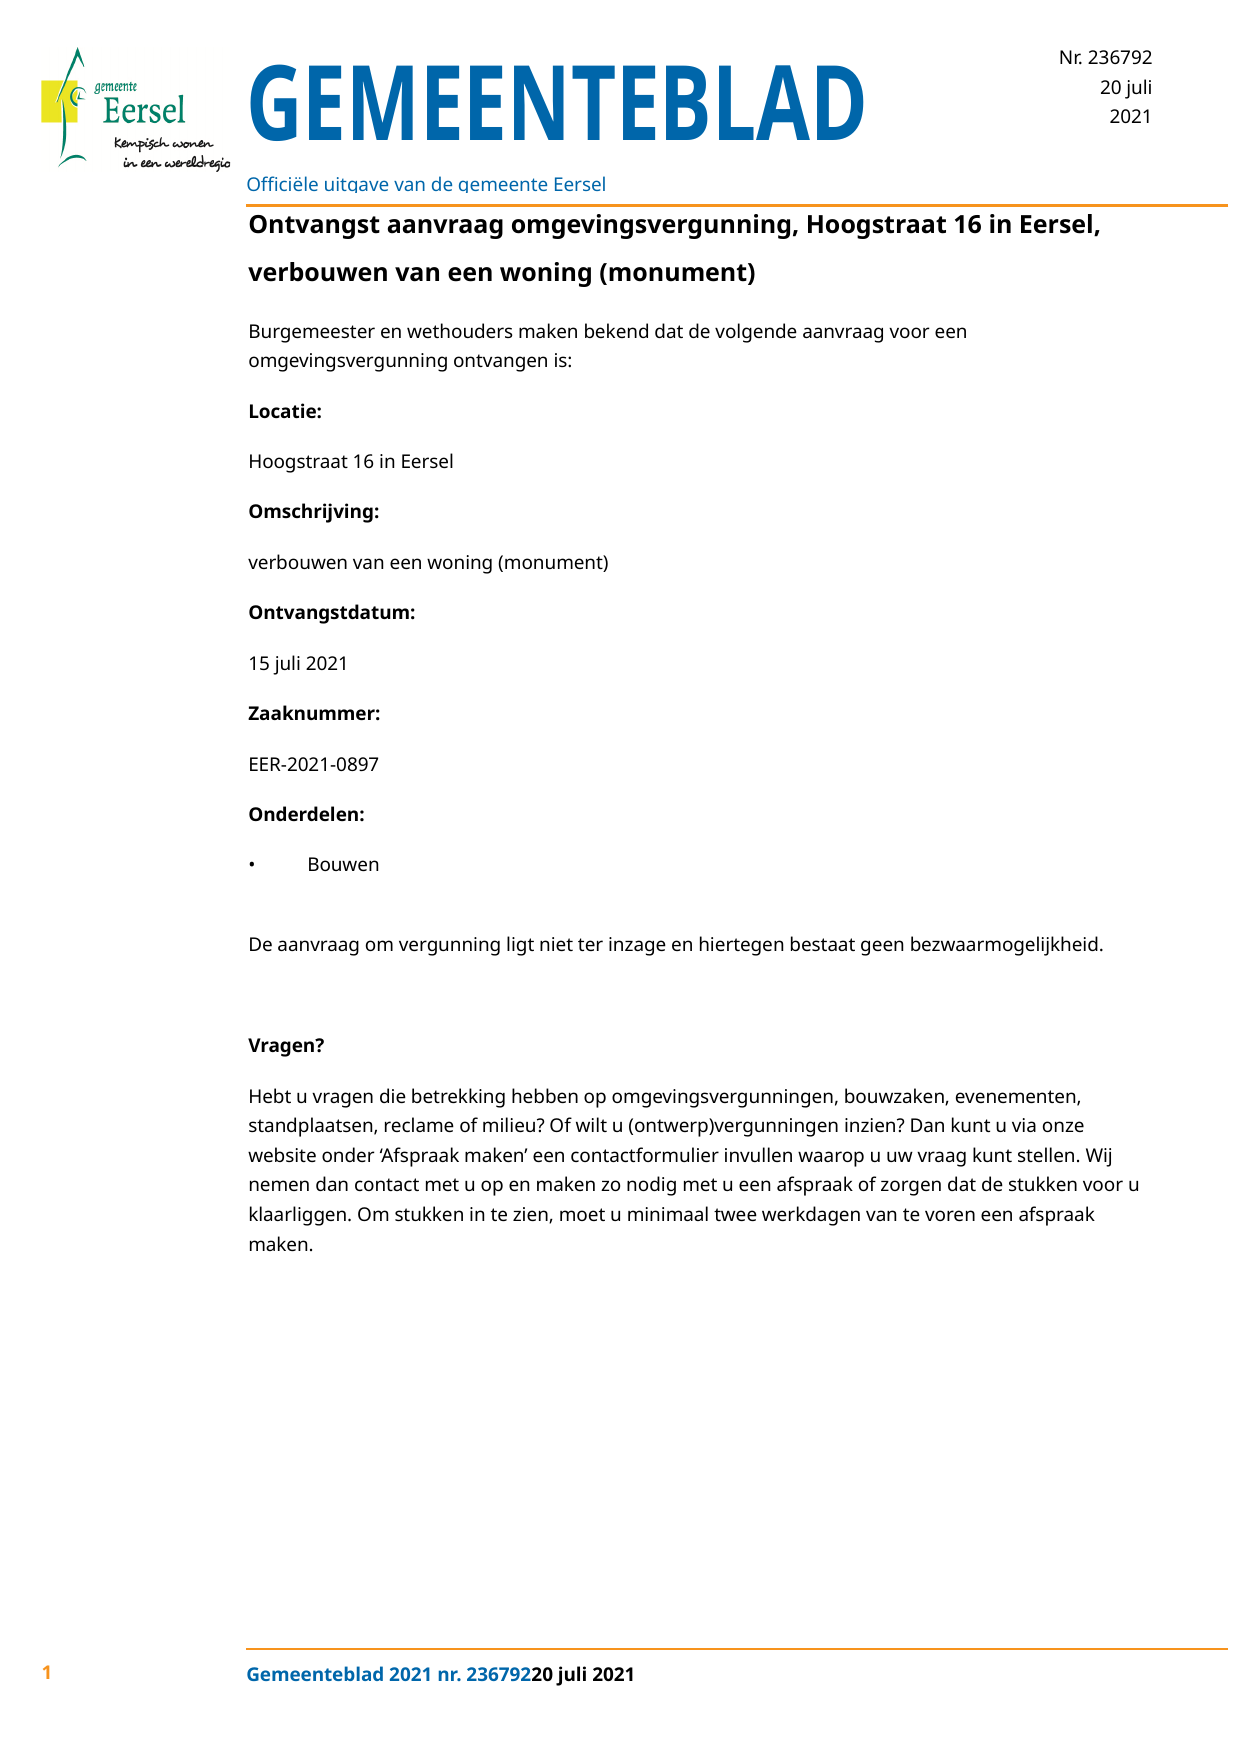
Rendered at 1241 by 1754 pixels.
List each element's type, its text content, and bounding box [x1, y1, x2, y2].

text Ontvangst aanvraag omgevingsvergunning, Hoogstraat 16 in Eersel, verbouwen van een woning (monument) [248, 207, 1152, 288]
text De aanvraag om vergunning ligt niet ter inzage en hiertegen bestaat geen bezwaarmogelijkheid. [248, 932, 1152, 957]
text 15 juli 2021 [248, 650, 1152, 676]
text Hebt u vragen die betrekking hebben op omgevingsvergunningen, bouwzaken, evenementen, standplaatsen, reclame of milieu? Of wilt u (ontwerp)vergunningen inzien? Dan kunt u via onze website onder ‘Afspraak maken’ een contactformulier invullen waarop u uw vraag kunt stellen. Wij nemen dan contact met u op en maken zo nodig met u een afspraak of zorgen dat de stukken voor u klaarliggen. Om stukken in te zien, moet u minimaal twee werkdagen van te voren een afspraak maken. [248, 1083, 1152, 1257]
text Burgemeester en wethouders maken bekend dat de volgende aanvraag voor een omgevingsvergunning ontvangen is: [248, 318, 1152, 373]
text Omschrijving: [248, 499, 1152, 524]
text Zaaknummer: [248, 700, 1152, 726]
text Onderdelen: [248, 801, 1152, 827]
text Vragen? [248, 1032, 1152, 1058]
text Hoogstraat 16 in Eersel [248, 448, 1152, 474]
picture [41, 47, 231, 172]
text Ontvangstdatum: [248, 599, 1152, 625]
text EER-2021-0897 [248, 751, 1152, 777]
text Locatie: [248, 398, 1152, 424]
list Bouwen [248, 852, 1152, 877]
text verbouwen van een woning (monument) [248, 549, 1152, 575]
